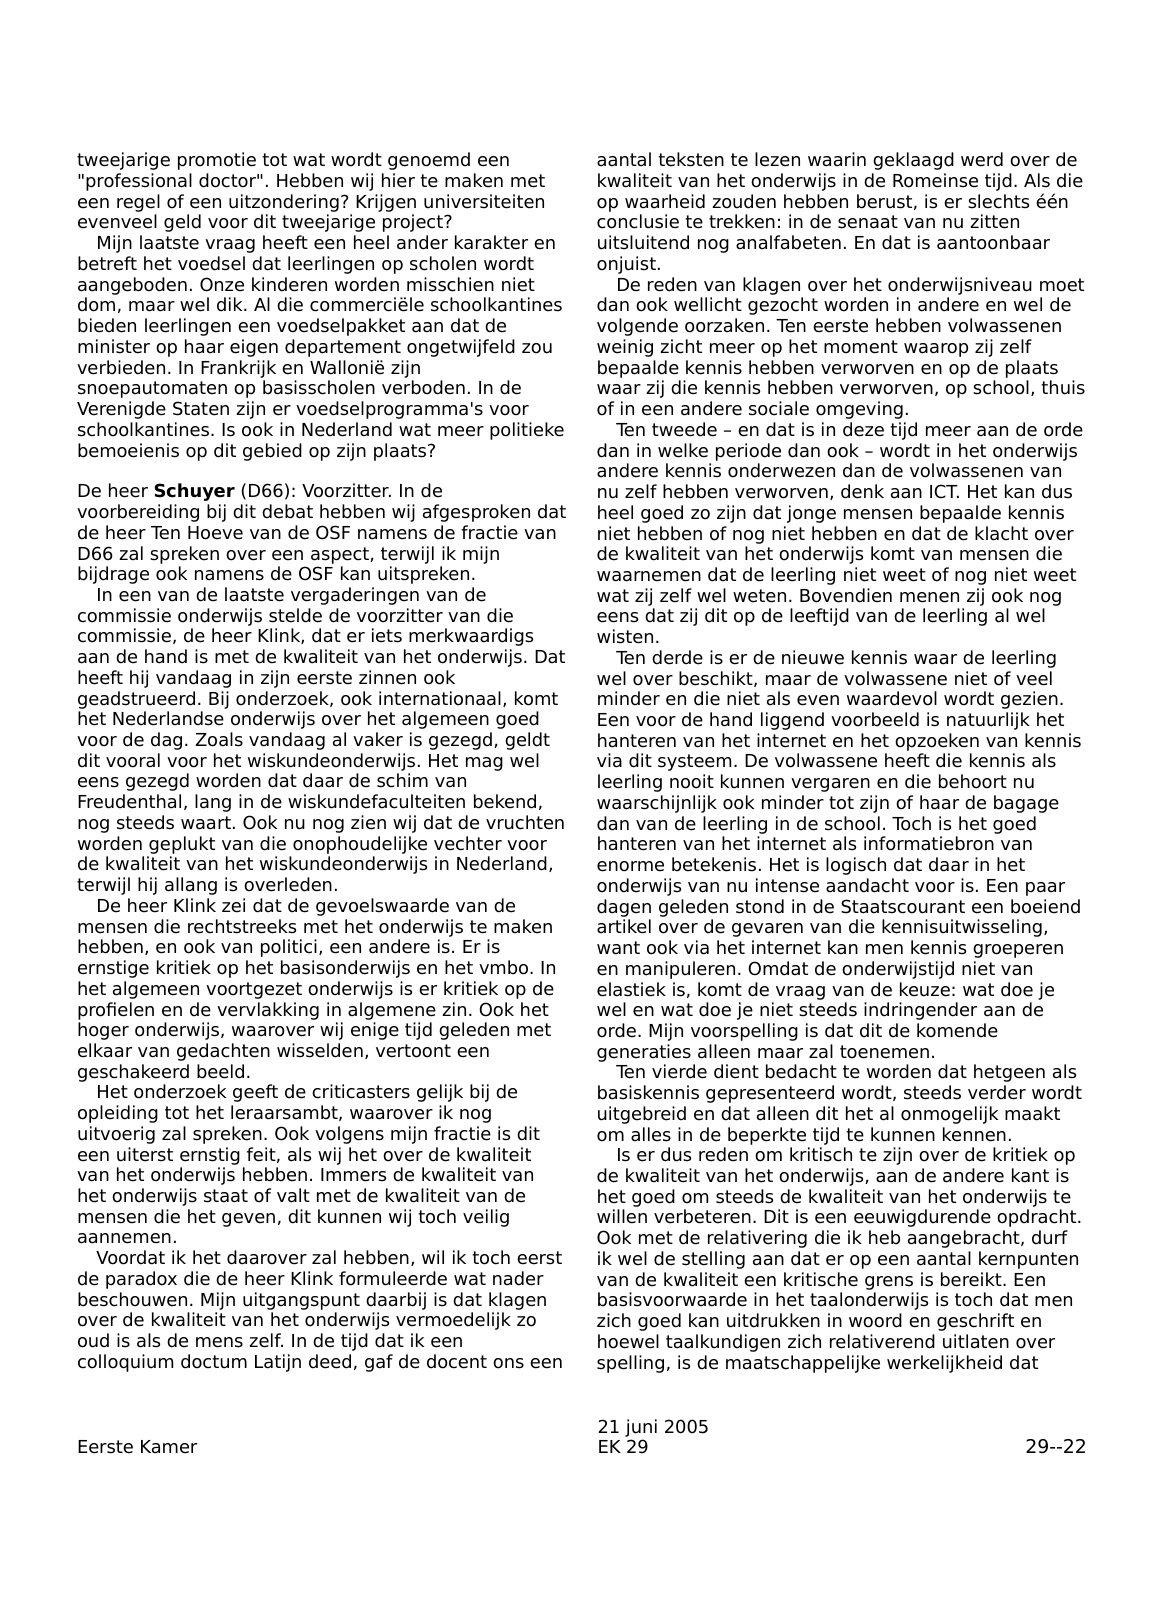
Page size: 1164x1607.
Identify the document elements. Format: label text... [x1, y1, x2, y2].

text aantal teksten te lezen waarin geklaagd werd over de kwaliteit van het onderwijs in de Romeinse tijd. Als die op waarheid zouden hebben berust, is er slechts één conclusie te trekken: in de senaat van nu zitten uitsluitend nog analfabeten. En dat is aantoonbaar onjuist. [596, 150, 1087, 274]
text De heer Schuyer (D66): Voorzitter. In de voorbereiding bij dit debat hebben wij afgesproken dat de heer Ten Hoeve van de OSF namens de fractie van D66 zal spreken over een aspect, terwijl ik mijn bijdrage ook namens de OSF kan uitspreken. [77, 481, 567, 585]
text Is er dus reden om kritisch te zijn over de kritiek op de kwaliteit van het onderwijs, aan de andere kant is het goed om steeds de kwaliteit van het onderwijs te willen verbeteren. Dit is een eeuwigdurende opdracht. Ook met de relativering die ik heb aangebracht, durf ik wel de stelling aan dat er op een aantal kernpunten van de kwaliteit een kritische grens is bereikt. Een basisvoorwaarde in het taalonderwijs is toch dat men zich goed kan uitdrukken in woord en geschrift en hoewel taalkundigen zich relativerend uitlaten over spelling, is de maatschappelijke werkelijkheid dat [596, 1145, 1087, 1373]
text De heer Klink zei dat de gevoelswaarde van de mensen die rechtstreeks met het onderwijs te maken hebben, en ook van politici, een andere is. Er is ernstige kritiek op het basisonderwijs en het vmbo. In het algemeen voortgezet onderwijs is er kritiek op de profielen en de vervlakking in algemene zin. Ook het hoger onderwijs, waarover wij enige tijd geleden met elkaar van gedachten wisselden, vertoont een geschakeerd beeld. [77, 896, 567, 1082]
text Voordat ik het daarover zal hebben, wil ik toch eerst de paradox die de heer Klink formuleerde wat nader beschouwen. Mijn uitgangspunt daarbij is dat klagen over de kwaliteit van het onderwijs vermoedelijk zo oud is als de mens zelf. In de tijd dat ik een colloquium doctum Latijn deed, gaf de docent ons een [77, 1248, 567, 1372]
text Ten derde is er de nieuwe kennis waar de leerling wel over beschikt, maar de volwassene niet of veel minder en die niet als even waardevol wordt gezien. Een voor de hand liggend voorbeeld is natuurlijk het hanteren van het internet en het opzoeken van kennis via dit systeem. De volwassene heeft die kennis als leerling nooit kunnen vergaren en die behoort nu waarschijnlijk ook minder tot zijn of haar de bagage dan van de leerling in de school. Toch is het goed hanteren van het internet als informatiebron van enorme betekenis. Het is logisch dat daar in het onderwijs van nu intense aandacht voor is. Een paar dagen geleden stond in de Staatscourant een boeiend artikel over de gevaren van die kennisuitwisseling, want ook via het internet kan men kennis groeperen en manipuleren. Omdat de onderwijstijd niet van elastiek is, komt de vraag van de keuze: wat doe je wel en wat doe je niet steeds indringender aan de orde. Mijn voorspelling is dat dit de komende generaties alleen maar zal toenemen. [596, 648, 1087, 1062]
text Ten vierde dient bedacht te worden dat hetgeen als basiskennis gepresenteerd wordt, steeds verder wordt uitgebreid en dat alleen dit het al onmogelijk maakt om alles in de beperkte tijd te kunnen kennen. [596, 1062, 1087, 1145]
text tweejarige promotie tot wat wordt genoemd een "professional doctor". Hebben wij hier te maken met een regel of een uitzondering? Krijgen universiteiten evenveel geld voor dit tweejarige project? [77, 150, 567, 233]
text In een van de laatste vergaderingen van de commissie onderwijs stelde de voorzitter van die commissie, de heer Klink, dat er iets merkwaardigs aan de hand is met de kwaliteit van het onderwijs. Dat heeft hij vandaag in zijn eerste zinnen ook geadstrueerd. Bij onderzoek, ook internationaal, komt het Nederlandse onderwijs over het algemeen goed voor de dag. Zoals vandaag al vaker is gezegd, geldt dit vooral voor het wiskundeonderwijs. Het mag wel eens gezegd worden dat daar de schim van Freudenthal, lang in de wiskundefaculteiten bekend, nog steeds waart. Ook nu nog zien wij dat de vruchten worden geplukt van die onophoudelijke vechter voor de kwaliteit van het wiskundeonderwijs in Nederland, terwijl hij allang is overleden. [77, 585, 567, 896]
text De reden van klagen over het onderwijsniveau moet dan ook wellicht gezocht worden in andere en wel de volgende oorzaken. Ten eerste hebben volwassenen weinig zicht meer op het moment waarop zij zelf bepaalde kennis hebben verworven en op de plaats waar zij die kennis hebben verworven, op school, thuis of in een andere sociale omgeving. [596, 274, 1087, 420]
text Ten tweede – en dat is in deze tijd meer aan de orde dan in welke periode dan ook – wordt in het onderwijs andere kennis onderwezen dan de volwassenen van nu zelf hebben verworven, denk aan ICT. Het kan dus heel goed zo zijn dat jonge mensen bepaalde kennis niet hebben of nog niet hebben en dat de klacht over de kwaliteit van het onderwijs komt van mensen die waarnemen dat de leerling niet weet of nog niet weet wat zij zelf wel weten. Bovendien menen zij ook nog eens dat zij dit op de leeftijd van de leerling al wel wisten. [596, 420, 1087, 648]
text Mijn laatste vraag heeft een heel ander karakter en betreft het voedsel dat leerlingen op scholen wordt aangeboden. Onze kinderen worden misschien niet dom, maar wel dik. Al die commerciële schoolkantines bieden leerlingen een voedselpakket aan dat de minister op haar eigen departement ongetwijfeld zou verbieden. In Frankrijk en Wallonië zijn snoepautomaten op basisscholen verboden. In de Verenigde Staten zijn er voedselprogramma's voor schoolkantines. Is ook in Nederland wat meer politieke bemoeienis op dit gebied op zijn plaats? [77, 233, 567, 461]
text Het onderzoek geeft de criticasters gelijk bij de opleiding tot het leraarsambt, waarover ik nog uitvoerig zal spreken. Ook volgens mijn fractie is dit een uiterst ernstig feit, als wij het over de kwaliteit van het onderwijs hebben. Immers de kwaliteit van het onderwijs staat of valt met de kwaliteit van de mensen die het geven, dit kunnen wij toch veilig aannemen. [77, 1082, 567, 1248]
